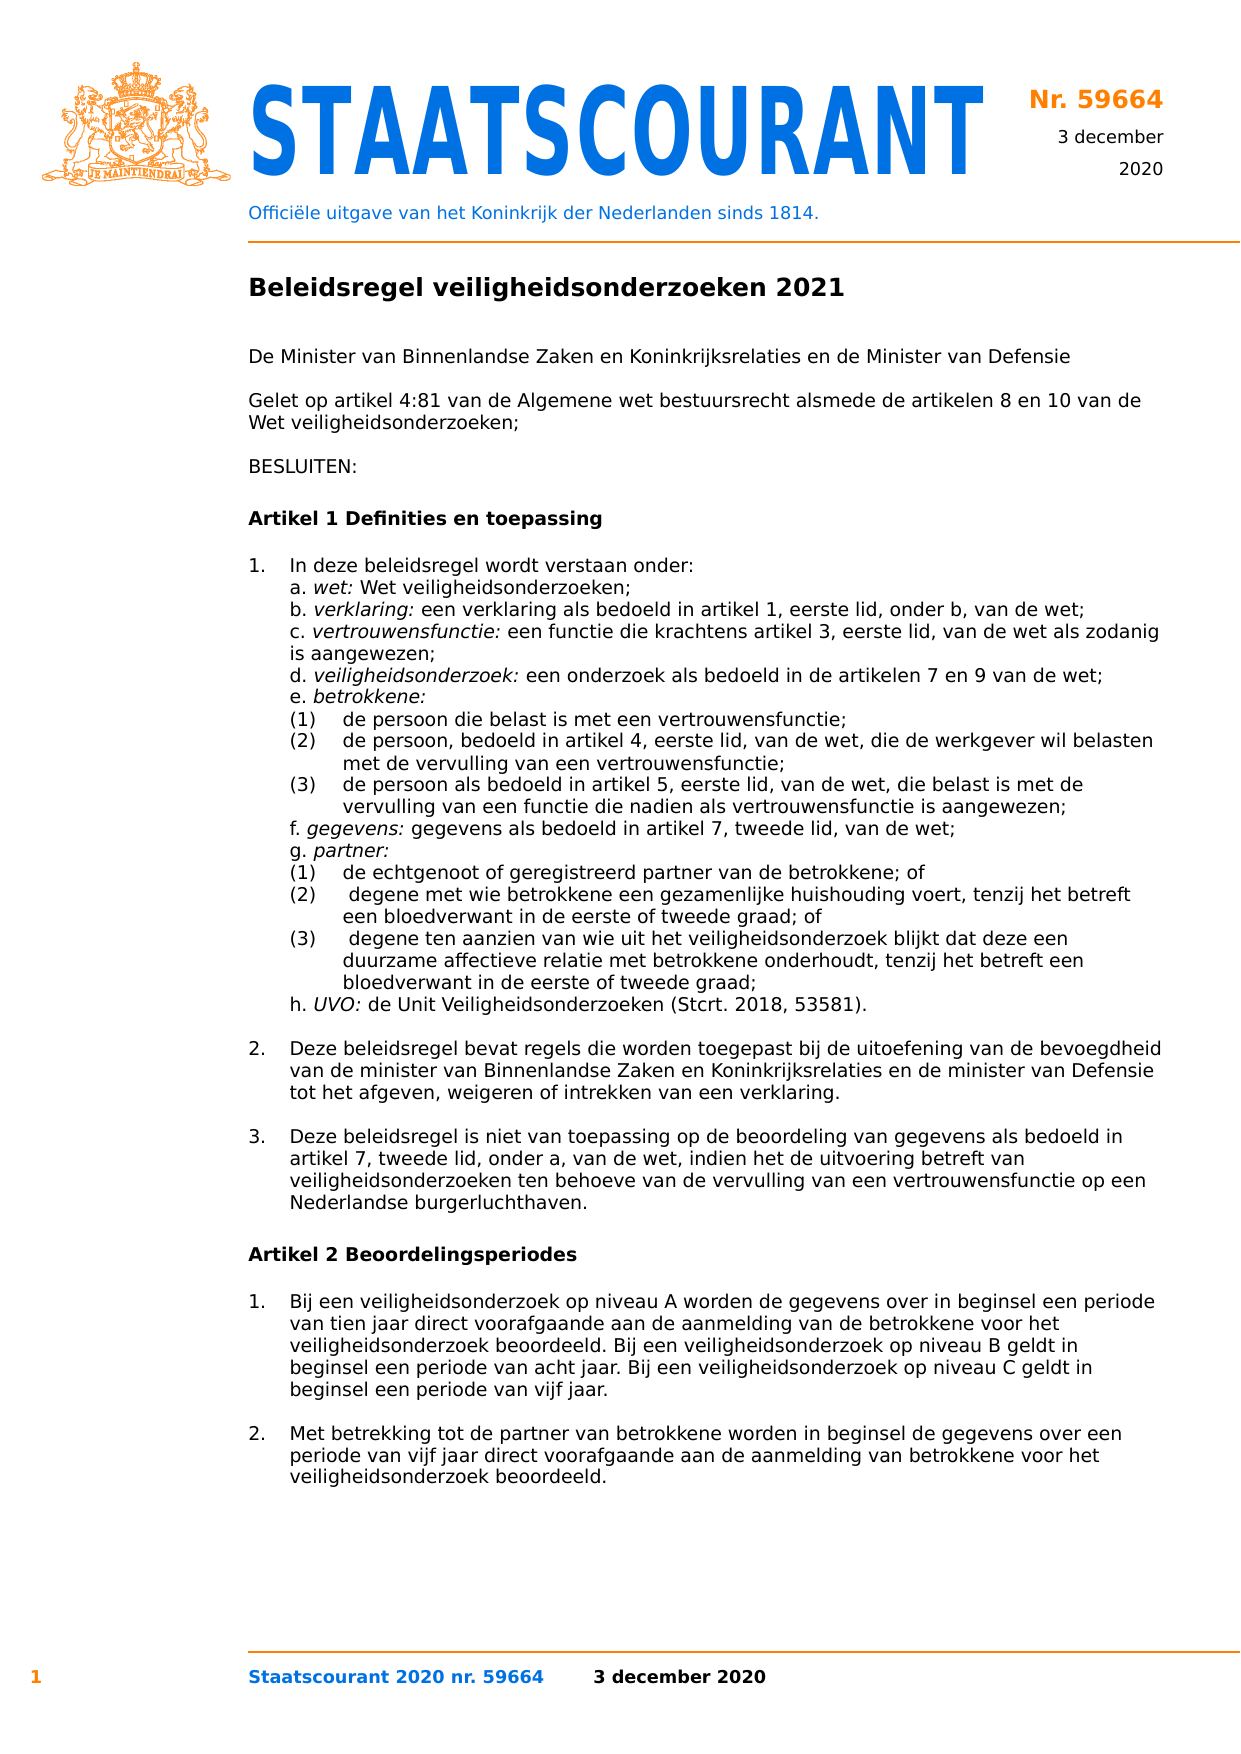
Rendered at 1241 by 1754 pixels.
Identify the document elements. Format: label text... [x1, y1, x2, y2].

text (1) de echtgenoot of geregistreerd partner van de betrokkene; of [289, 862, 1163, 884]
text 2. Met betrekking tot de partner van betrokkene worden in beginsel de gegevens over een periode van vijf jaar direct voorafgaande aan de aanmelding van betrokkene voor het veiligheidsonderzoek beoordeeld. [248, 1422, 1163, 1488]
text f. gegevens: gegevens als bedoeld in artikel 7, tweede lid, van de wet; [289, 818, 1163, 840]
text 1. In deze beleidsregel wordt verstaan onder: [248, 554, 1163, 577]
text e. betrokkene: [289, 686, 1163, 708]
table_cell 2020 [998, 153, 1240, 203]
text 1. Bij een veiligheidsonderzoek op niveau A worden de gegevens over in beginsel een periode van tien jaar direct voorafgaande aan de aanmelding van de betrokkene voor het veiligheidsonderzoek beoordeeld. Bij een veiligheidsonderzoek op niveau B geldt in beginsel een periode van acht jaar. Bij een veiligheidsonderzoek op niveau C geldt in beginsel een periode van vijf jaar. [248, 1291, 1163, 1401]
text c. vertrouwensfunctie: een functie die krachtens artikel 3, eerste lid, van de wet als zodanig is aangewezen; [289, 621, 1163, 664]
text b. verklaring: een verklaring als bedoeld in artikel 1, eerste lid, onder b, van de wet; [289, 598, 1163, 621]
table_header Nr. 59664 [998, 62, 1240, 121]
subtitle Artikel 1 Definities en toepassing [248, 508, 1163, 529]
text BESLUITEN: [248, 456, 1163, 478]
text (1) de persoon die belast is met een vertrouwensfunctie; [289, 708, 1163, 730]
text (3) de persoon als bedoeld in artikel 5, eerste lid, van de wet, die belast is met de vervulling van een functie die nadien als vertrouwensfunctie is aangewezen; [289, 774, 1163, 818]
picture [41, 62, 231, 186]
table_header STAATSCOURANT [248, 62, 998, 203]
subtitle Beleidsregel veiligheidsonderzoeken 2021 [248, 273, 1163, 302]
text 3. Deze beleidsregel is niet van toepassing op de beoordeling van gegevens als bedoeld in artikel 7, tweede lid, onder a, van de wet, indien het de uitvoering betreft van veiligheidsonderzoeken ten behoeve van de vervulling van een vertrouwensfunctie op een Nederlandse burgerluchthaven. [248, 1126, 1163, 1214]
subtitle Artikel 2 Beoordelingsperiodes [248, 1244, 1163, 1266]
text (2) de persoon, bedoeld in artikel 4, eerste lid, van de wet, die de werkgever wil belasten met de vervulling van een vertrouwensfunctie; [289, 730, 1163, 774]
text h. UVO: de Unit Veiligheidsonderzoeken (Stcrt. 2018, 53581). [289, 994, 1163, 1016]
text De Minister van Binnenlandse Zaken en Koninkrijksrelaties en de Minister van Defensie [248, 346, 1163, 368]
text g. partner: [289, 840, 1163, 862]
text d. veiligheidsonderzoek: een onderzoek als bedoeld in de artikelen 7 en 9 van de wet; [289, 664, 1163, 686]
table_header [25, 62, 248, 241]
text Gelet op artikel 4:81 van de Algemene wet bestuursrecht alsmede de artikelen 8 en 10 van de Wet veiligheidsonderzoeken; [248, 390, 1163, 434]
text (2) degene met wie betrokkene een gezamenlijke huishouding voert, tenzij het betreft een bloedverwant in de eerste of tweede graad; of [289, 884, 1163, 928]
table_cell 3 december [998, 121, 1240, 153]
text a. wet: Wet veiligheidsonderzoeken; [289, 577, 1163, 598]
text (3) degene ten aanzien van wie uit het veiligheidsonderzoek blijkt dat deze een duurzame affectieve relatie met betrokkene onderhoudt, tenzij het betreft een bloedverwant in de eerste of tweede graad; [289, 928, 1163, 994]
table_cell Officiële uitgave van het Koninkrijk der Nederlanden sinds 1814. [248, 203, 1240, 241]
text 2. Deze beleidsregel bevat regels die worden toegepast bij de uitoefening van de bevoegdheid van de minister van Binnenlandse Zaken en Koninkrijksrelaties en de minister van Defensie tot het afgeven, weigeren of intrekken van een verklaring. [248, 1038, 1163, 1104]
